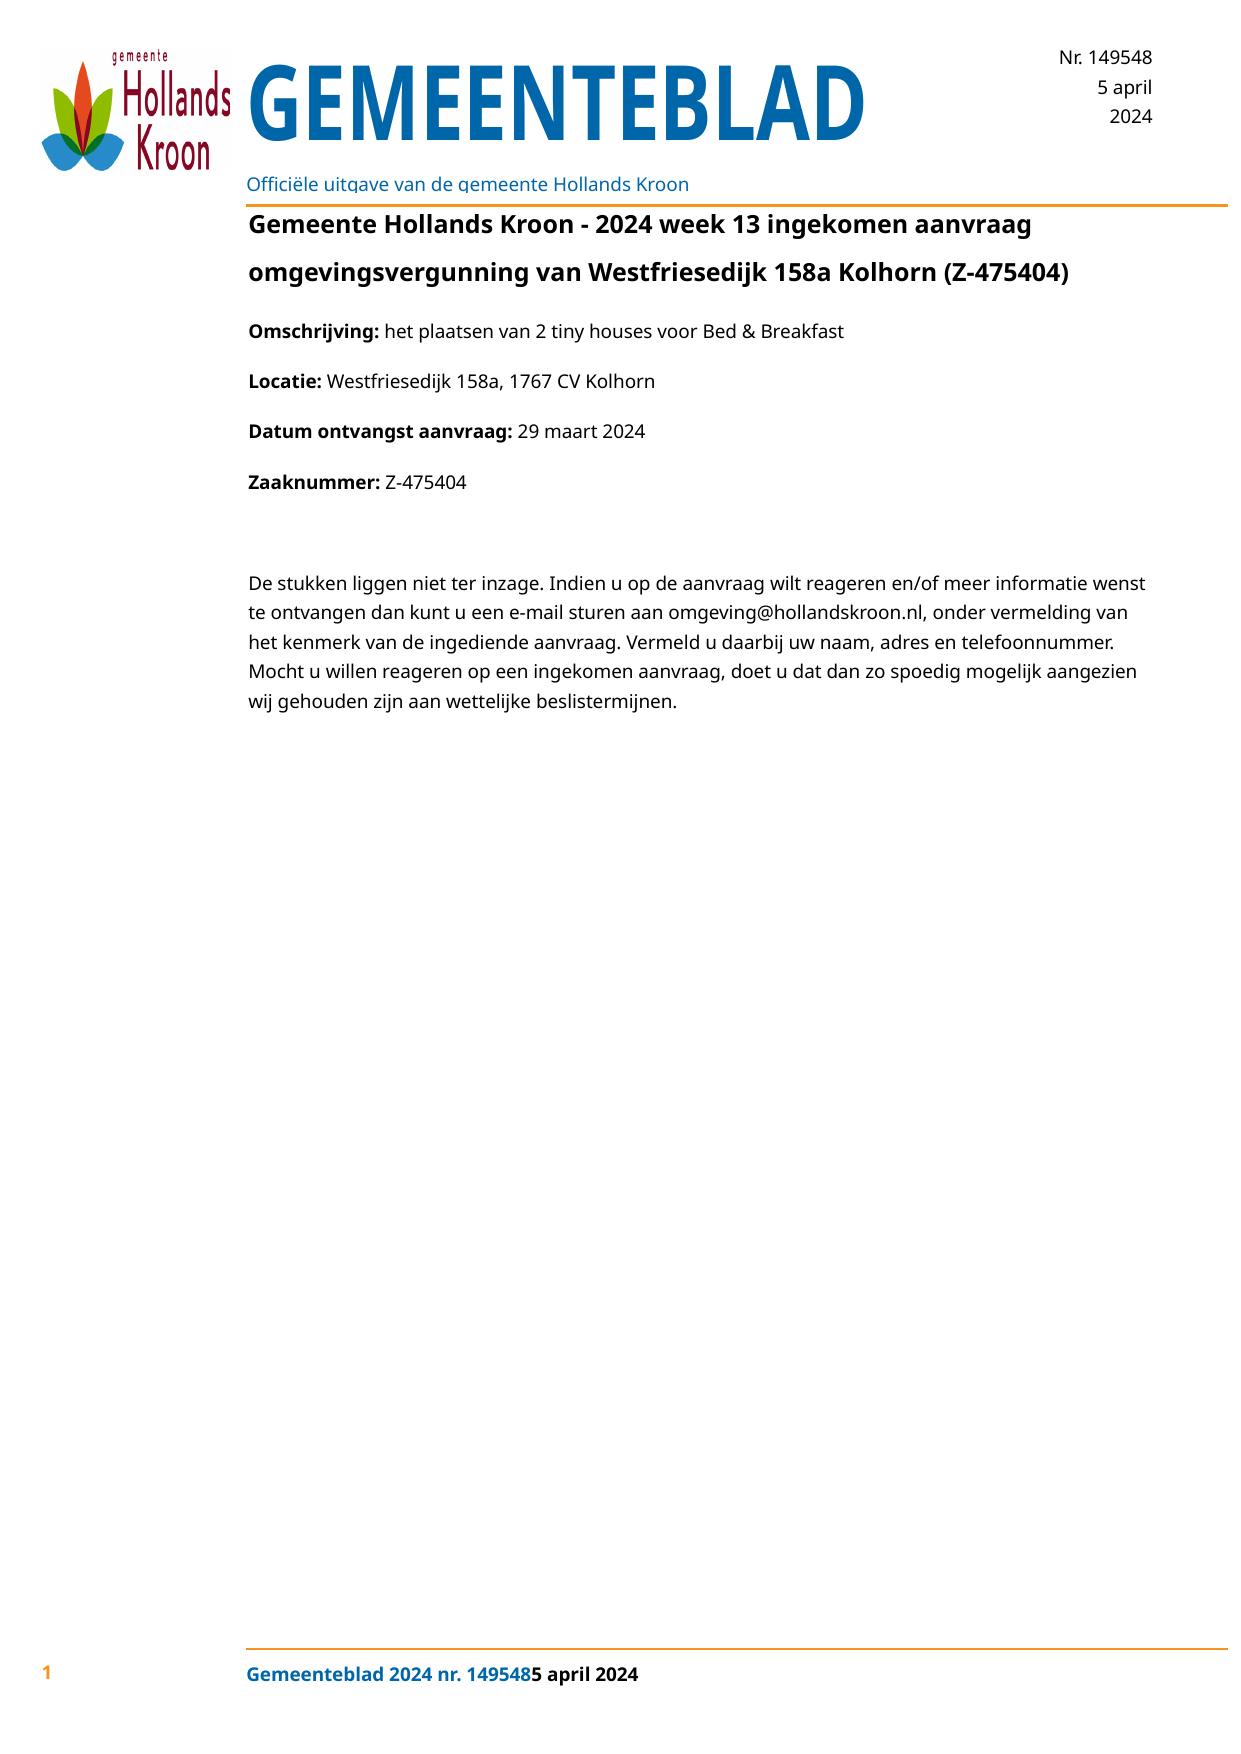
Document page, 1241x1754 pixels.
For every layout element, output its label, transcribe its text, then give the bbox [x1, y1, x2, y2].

text Datum ontvangst aanvraag: 29 maart 2024 [248, 419, 1152, 444]
text Locatie: Westfriesedijk 158a, 1767 CV Kolhorn [248, 368, 1152, 394]
picture [41, 47, 231, 172]
text Zaaknummer: Z-475404 [248, 469, 1152, 495]
text Omschrijving: het plaatsen van 2 tiny houses voor Bed & Breakfast [248, 318, 1152, 344]
text De stukken liggen niet ter inzage. Indien u op de aanvraag wilt reageren en/of meer informatie wenst te ontvangen dan kunt u een e-mail sturen aan omgeving@hollandskroon.nl, onder vermelding van het kenmerk van de ingediende aanvraag. Vermeld u daarbij uw naam, adres en telefoonnummer. Mocht u willen reageren op een ingekomen aanvraag, doet u dat dan zo spoedig mogelijk aangezien wij gehouden zijn aan wettelijke beslistermijnen. [248, 570, 1152, 714]
text Gemeente Hollands Kroon - 2024 week 13 ingekomen aanvraag omgevingsvergunning van Westfriesedijk 158a Kolhorn (Z-475404) [248, 207, 1152, 288]
